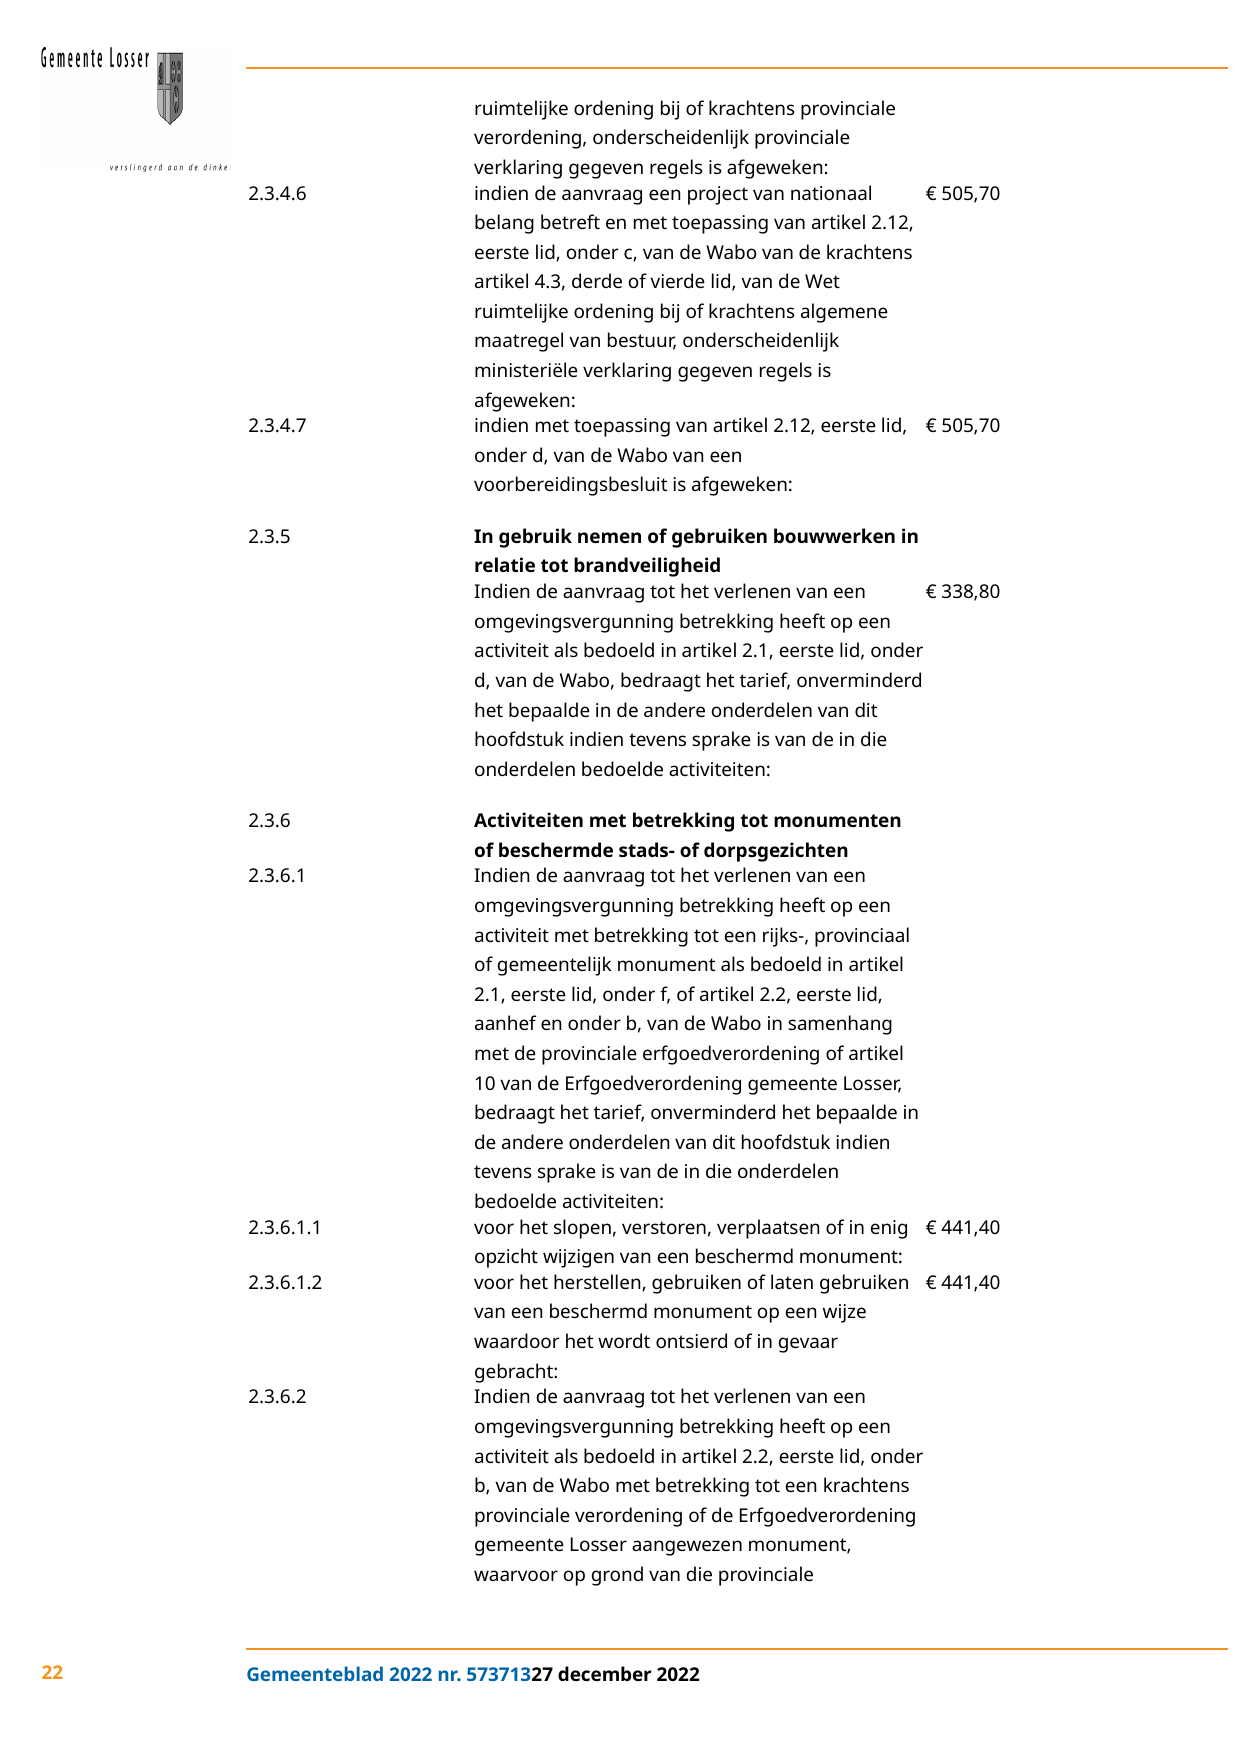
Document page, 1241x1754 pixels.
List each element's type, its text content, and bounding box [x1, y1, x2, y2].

table_cell In gebruik nemen of gebruiken bouwwerken in relatie tot brandveiligheid [474, 523, 926, 578]
picture [41, 47, 231, 172]
table_cell ruimtelijke ordening bij of krachtens provinciale verordening, onderscheidenlijk provinciale verklaring gegeven regels is afgeweken: [474, 95, 926, 180]
table_cell Activiteiten met betrekking tot monumenten of beschermde stads- of dorpsgezichten [474, 808, 926, 863]
table_cell voor het slopen, verstoren, verplaatsen of in enig opzicht wijzigen van een beschermd monument: [474, 1214, 926, 1269]
table_cell 2.3.5 [248, 523, 474, 578]
table_cell 2.3.6 [248, 808, 474, 863]
table_cell Indien de aanvraag tot het verlenen van een omgevingsvergunning betrekking heeft op een activiteit als bedoeld in artikel 2.1, eerste lid, onder d, van de Wabo, bedraagt het tarief, onverminderd het bepaalde in de andere onderdelen van dit hoofdstuk indien tevens sprake is van de in die onderdelen bedoelde activiteiten: [474, 579, 926, 782]
table_cell [926, 95, 1152, 180]
table_cell 2.3.4.7 [248, 413, 474, 497]
table_cell indien met toepassing van artikel 2.12, eerste lid, onder d, van de Wabo van een voorbereidingsbesluit is afgeweken: [474, 413, 926, 497]
table_cell [926, 1384, 1152, 1587]
table_cell 2.3.6.1.2 [248, 1269, 474, 1384]
table_cell Indien de aanvraag tot het verlenen van een omgevingsvergunning betrekking heeft op een activiteit als bedoeld in artikel 2.2, eerste lid, onder b, van de Wabo met betrekking tot een krachtens provinciale verordening of de Erfgoedverordening gemeente Losser aangewezen monument, waarvoor op grond van die provinciale [474, 1384, 926, 1587]
table_cell 2.3.6.1 [248, 863, 474, 1214]
table_cell [474, 498, 926, 523]
table_cell € 338,80 [926, 579, 1152, 782]
table_cell € 441,40 [926, 1214, 1152, 1269]
table_cell [248, 95, 474, 180]
table_cell [926, 498, 1152, 523]
table_cell [248, 579, 474, 782]
table_cell [926, 782, 1152, 807]
table_cell voor het herstellen, gebruiken of laten gebruiken van een beschermd monument op een wijze waardoor het wordt ontsierd of in gevaar gebracht: [474, 1269, 926, 1384]
table_cell Indien de aanvraag tot het verlenen van een omgevingsvergunning betrekking heeft op een activiteit met betrekking tot een rijks-, provinciaal of gemeentelijk monument als bedoeld in artikel 2.1, eerste lid, onder f, of artikel 2.2, eerste lid, aanhef en onder b, van de Wabo in samenhang met de provinciale erfgoedverordening of artikel 10 van de Erfgoedverordening gemeente Losser, bedraagt het tarief, onverminderd het bepaalde in de andere onderdelen van dit hoofdstuk indien tevens sprake is van de in die onderdelen bedoelde activiteiten: [474, 863, 926, 1214]
table_cell [248, 498, 474, 523]
table_cell 2.3.6.1.1 [248, 1214, 474, 1269]
table_cell indien de aanvraag een project van nationaal belang betreft en met toepassing van artikel 2.12, eerste lid, onder c, van de Wabo van de krachtens artikel 4.3, derde of vierde lid, van de Wet ruimtelijke ordening bij of krachtens algemene maatregel van bestuur, onderscheidenlijk ministeriële verklaring gegeven regels is afgeweken: [474, 180, 926, 412]
table_cell [926, 808, 1152, 863]
table_cell [248, 782, 474, 807]
table_cell [474, 782, 926, 807]
table_cell [926, 863, 1152, 1214]
table_cell 2.3.4.6 [248, 180, 474, 412]
table_cell € 441,40 [926, 1269, 1152, 1384]
table_cell [926, 523, 1152, 578]
table_cell € 505,70 [926, 413, 1152, 497]
table_cell 2.3.6.2 [248, 1384, 474, 1587]
table_cell € 505,70 [926, 180, 1152, 412]
